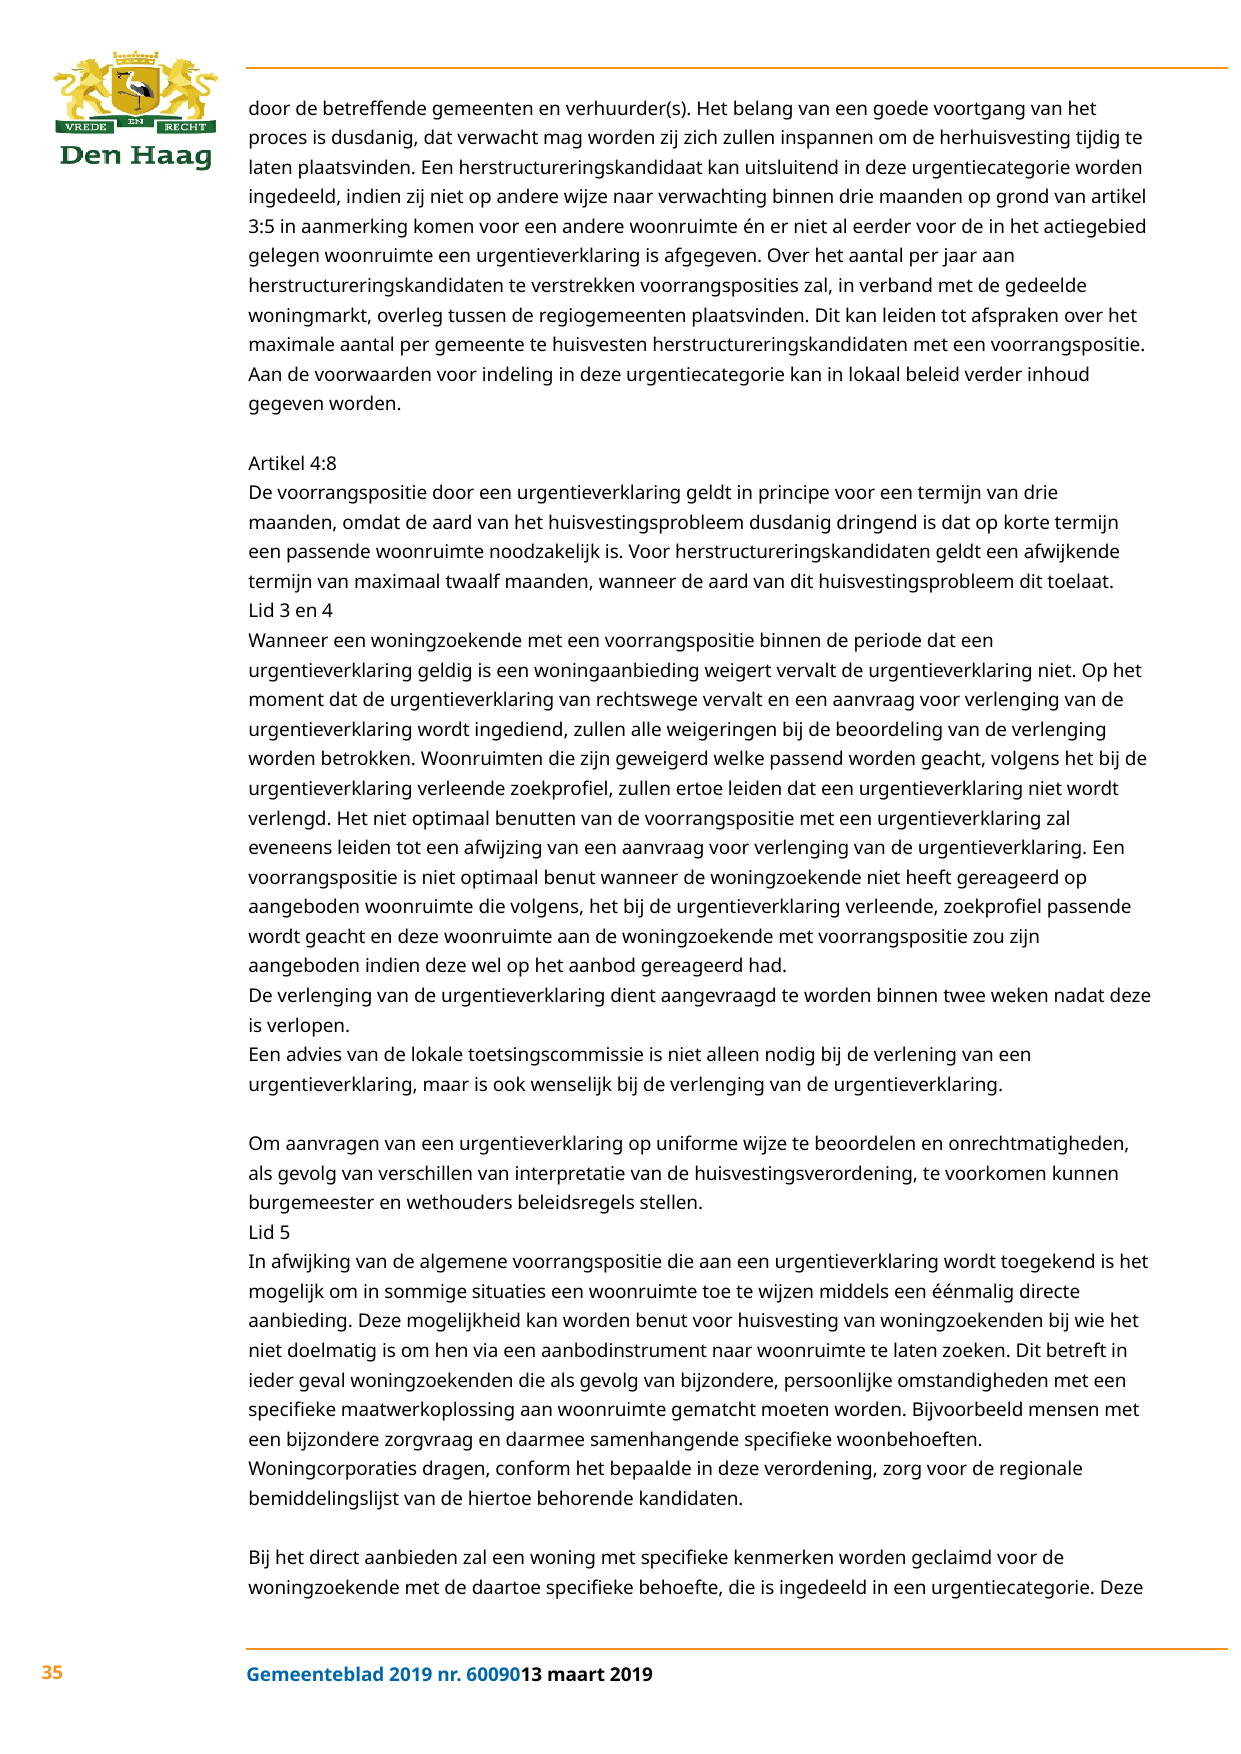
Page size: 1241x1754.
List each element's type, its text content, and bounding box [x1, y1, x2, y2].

text Lid 3 en 4 [248, 598, 1152, 623]
text In afwijking van de algemene voorrangspositie die aan een urgentieverklaring wordt toegekend is het mogelijk om in sommige situaties een woonruimte toe te wijzen middels een éénmalig directe aanbieding. Deze mogelijkheid kan worden benut voor huisvesting van woningzoekenden bij wie het niet doelmatig is om hen via een aanbodinstrument naar woonruimte te laten zoeken. Dit betreft in ieder geval woningzoekenden die als gevolg van bijzondere, persoonlijke omstandigheden met een specifieke maatwerkoplossing aan woonruimte gematcht moeten worden. Bijvoorbeeld mensen met een bijzondere zorgvraag en daarmee samenhangende specifieke woonbehoeften. Woningcorporaties dragen, conform het bepaalde in deze verordening, zorg voor de regionale bemiddelingslijst van de hiertoe behorende kandidaten. [248, 1248, 1152, 1511]
text Artikel 4:8 [248, 450, 1152, 476]
text Om aanvragen van een urgentieverklaring op uniforme wijze te beoordelen en onrechtmatigheden, als gevolg van verschillen van interpretatie van de huisvestingsverordening, te voorkomen kunnen burgemeester en wethouders beleidsregels stellen. [248, 1130, 1152, 1215]
text De verlenging van de urgentieverklaring dient aangevraagd te worden binnen twee weken nadat deze is verlopen. [248, 982, 1152, 1038]
picture [41, 47, 231, 172]
text De voorrangspositie door een urgentieverklaring geldt in principe voor een termijn van drie maanden, omdat de aard van het huisvestingsprobleem dusdanig dringend is dat op korte termijn een passende woonruimte noodzakelijk is. Voor herstructureringskandidaten geldt een afwijkende termijn van maximaal twaalf maanden, wanneer de aard van dit huisvestingsprobleem dit toelaat. [248, 479, 1152, 594]
text Lid 5 [248, 1219, 1152, 1245]
text Wanneer een woningzoekende met een voorrangspositie binnen de periode dat een urgentieverklaring geldig is een woningaanbieding weigert vervalt de urgentieverklaring niet. Op het moment dat de urgentieverklaring van rechtswege vervalt en een aanvraag voor verlenging van de urgentieverklaring wordt ingediend, zullen alle weigeringen bij de beoordeling van de verlenging worden betrokken. Woonruimten die zijn geweigerd welke passend worden geacht, volgens het bij de urgentieverklaring verleende zoekprofiel, zullen ertoe leiden dat een urgentieverklaring niet wordt verlengd. Het niet optimaal benutten van de voorrangspositie met een urgentieverklaring zal eveneens leiden tot een afwijzing van een aanvraag voor verlenging van de urgentieverklaring. Een voorrangspositie is niet optimaal benut wanneer de woningzoekende niet heeft gereageerd op aangeboden woonruimte die volgens, het bij de urgentieverklaring verleende, zoekprofiel passende wordt geacht en deze woonruimte aan de woningzoekende met voorrangspositie zou zijn aangeboden indien deze wel op het aanbod gereageerd had. [248, 627, 1152, 978]
text Een advies van de lokale toetsingscommissie is niet alleen nodig bij de verlening van een urgentieverklaring, maar is ook wenselijk bij de verlenging van de urgentieverklaring. [248, 1041, 1152, 1097]
text Bij het direct aanbieden zal een woning met specifieke kenmerken worden geclaimd voor de woningzoekende met de daartoe specifieke behoefte, die is ingedeeld in een urgentiecategorie. Deze [248, 1544, 1152, 1600]
text door de betreffende gemeenten en verhuurder(s). Het belang van een goede voortgang van het proces is dusdanig, dat verwacht mag worden zij zich zullen inspannen om de herhuisvesting tijdig te laten plaatsvinden. Een herstructureringskandidaat kan uitsluitend in deze urgentiecategorie worden ingedeeld, indien zij niet op andere wijze naar verwachting binnen drie maanden op grond van artikel 3:5 in aanmerking komen voor een andere woonruimte én er niet al eerder voor de in het actiegebied gelegen woonruimte een urgentieverklaring is afgegeven. Over het aantal per jaar aan herstructureringskandidaten te verstrekken voorrangsposities zal, in verband met de gedeelde woningmarkt, overleg tussen de regiogemeenten plaatsvinden. Dit kan leiden tot afspraken over het maximale aantal per gemeente te huisvesten herstructureringskandidaten met een voorrangspositie. Aan de voorwaarden voor indeling in deze urgentiecategorie kan in lokaal beleid verder inhoud gegeven worden. [248, 95, 1152, 416]
